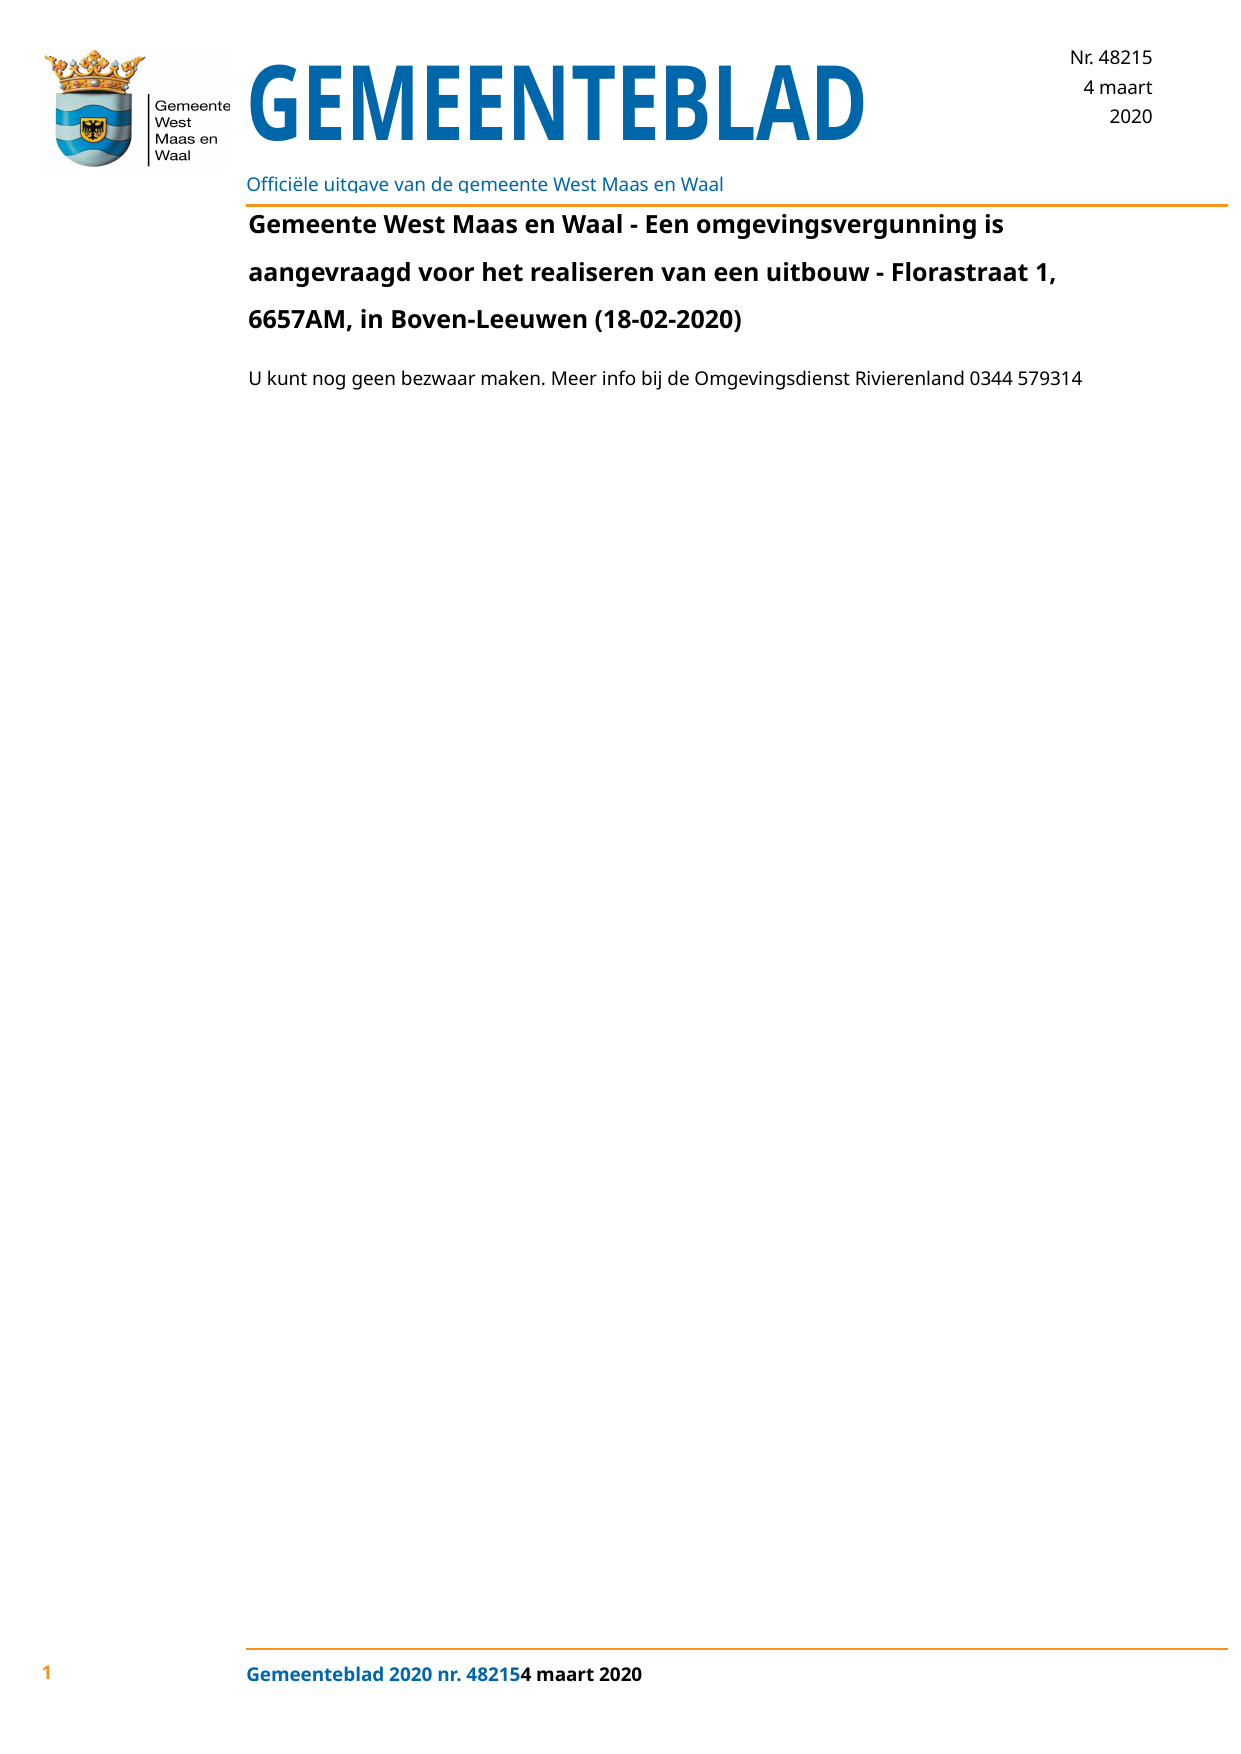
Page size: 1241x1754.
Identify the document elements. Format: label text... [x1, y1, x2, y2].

picture [41, 47, 231, 172]
text U kunt nog geen bezwaar maken. Meer info bij de Omgevingsdienst Rivierenland 0344 579314 [248, 366, 1152, 391]
text Gemeente West Maas en Waal - Een omgevingsvergunning is aangevraagd voor het realiseren van een uitbouw - Florastraat 1, 6657AM, in Boven-Leeuwen (18-02-2020) [248, 207, 1152, 336]
